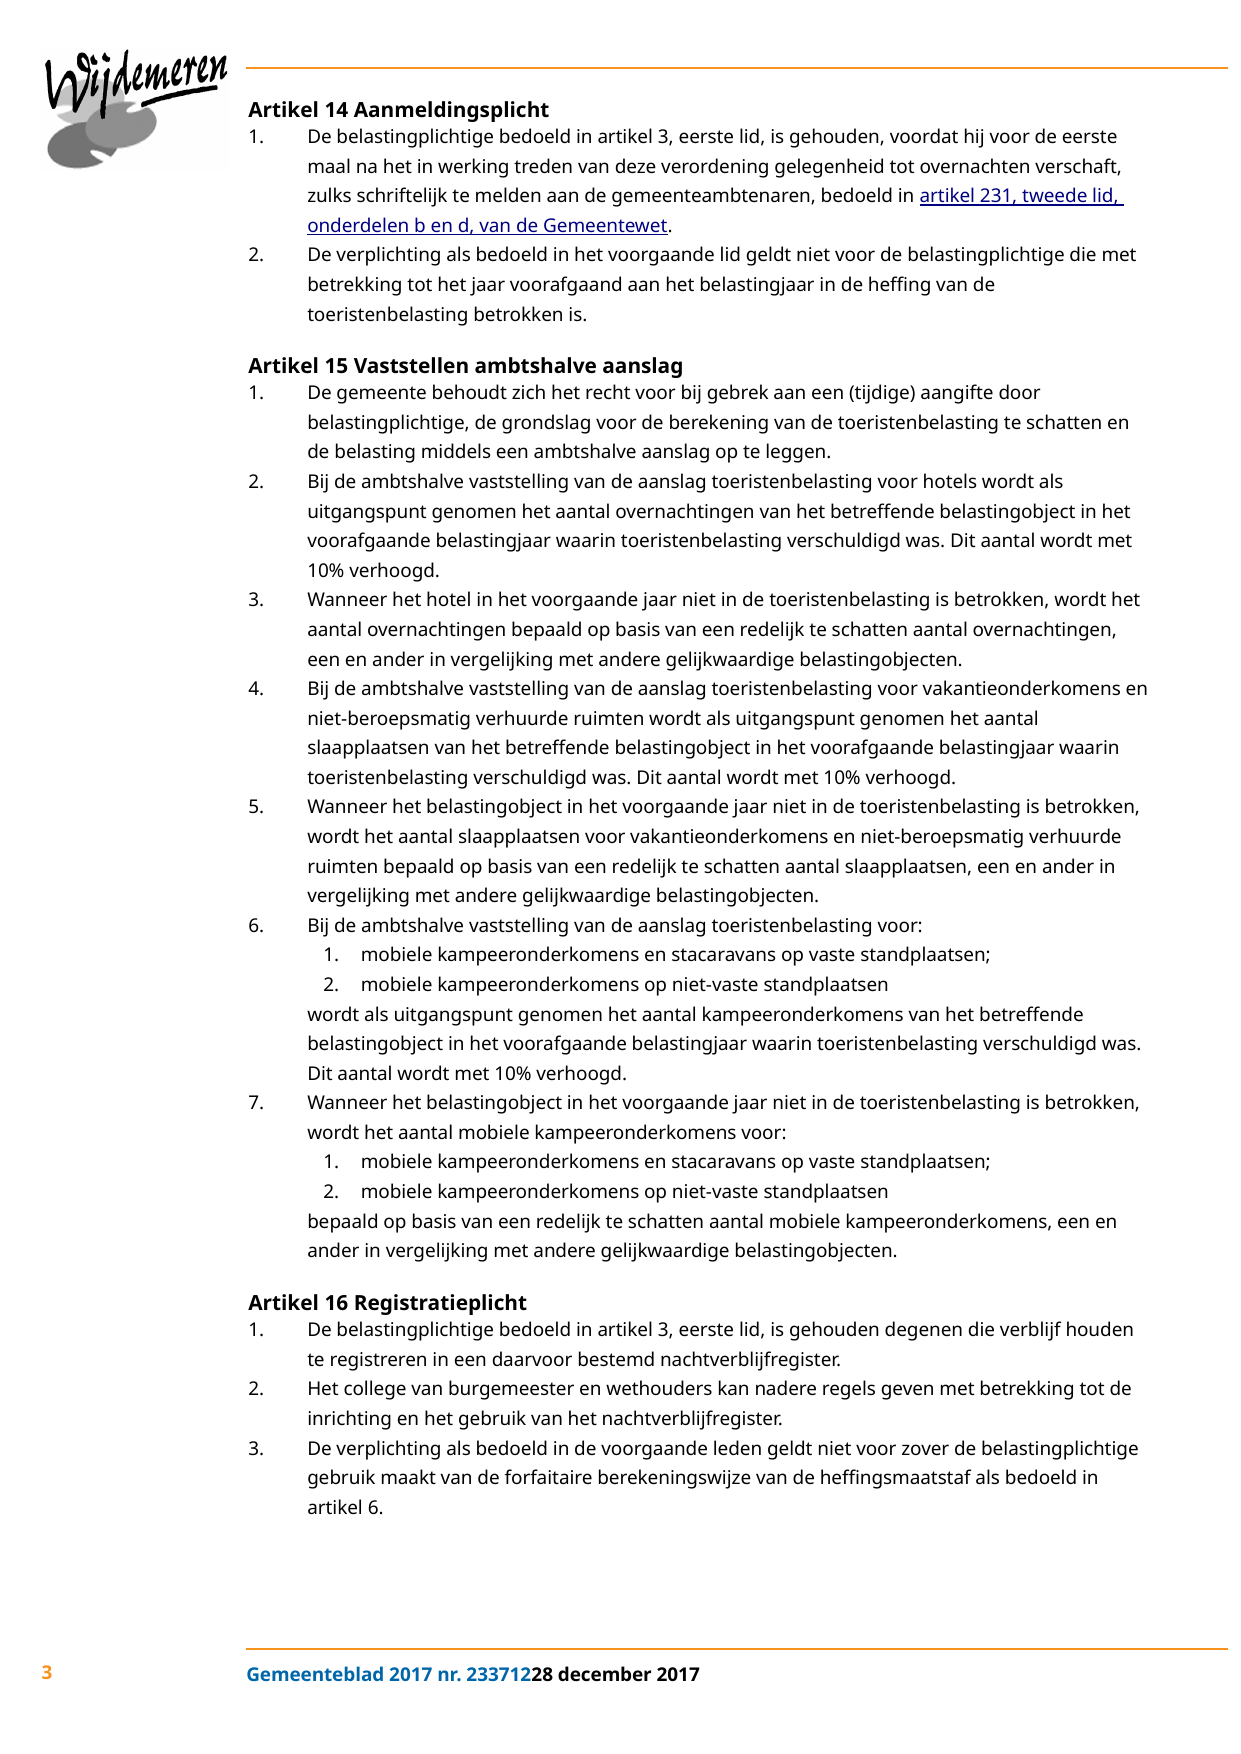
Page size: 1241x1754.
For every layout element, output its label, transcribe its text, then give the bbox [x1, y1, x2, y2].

list Bij de ambtshalve vaststelling van de aanslag toeristenbelasting voor: [248, 912, 1152, 938]
list wordt als uitgangspunt genomen het aantal kampeeronderkomens van het betreffende belastingobject in het voorafgaande belastingjaar waarin toeristenbelasting verschuldigd was. Dit aantal wordt met 10% verhoogd. [248, 1001, 1152, 1086]
list mobiele kampeeronderkomens en stacaravans op vaste standplaatsen; [323, 1149, 1152, 1174]
list De verplichting als bedoeld in het voorgaande lid geldt niet voor de belastingplichtige die met betrekking tot het jaar voorafgaand aan het belastingjaar in de heffing van de toeristenbelasting betrokken is. [248, 242, 1152, 326]
list De belastingplichtige bedoeld in artikel 3, eerste lid, is gehouden, voordat hij voor de eerste maal na het in werking treden van deze verordening gelegenheid tot overnachten verschaft, zulks schriftelijk te melden aan de gemeenteambtenaren, bedoeld in artikel 231, tweede lid, onderdelen b en d, van de Gemeentewet. [248, 123, 1152, 238]
list Bij de ambtshalve vaststelling van de aanslag toeristenbelasting voor hotels wordt als uitgangspunt genomen het aantal overnachtingen van het betreffende belastingobject in het voorafgaande belastingjaar waarin toeristenbelasting verschuldigd was. Dit aantal wordt met 10% verhoogd. [248, 468, 1152, 583]
list mobiele kampeeronderkomens en stacaravans op vaste standplaatsen; [323, 942, 1152, 967]
list Wanneer het belastingobject in het voorgaande jaar niet in de toeristenbelasting is betrokken, wordt het aantal slaapplaatsen voor vakantieonderkomens en niet-beroepsmatig verhuurde ruimten bepaald op basis van een redelijk te schatten aantal slaapplaatsen, een en ander in vergelijking met andere gelijkwaardige belastingobjecten. [248, 794, 1152, 908]
list mobiele kampeeronderkomens op niet-vaste standplaatsen [323, 971, 1152, 997]
list mobiele kampeeronderkomens op niet-vaste standplaatsen [323, 1178, 1152, 1204]
list Bij de ambtshalve vaststelling van de aanslag toeristenbelasting voor vakantieonderkomens en niet-beroepsmatig verhuurde ruimten wordt als uitgangspunt genomen het aantal slaapplaatsen van het betreffende belastingobject in het voorafgaande belastingjaar waarin toeristenbelasting verschuldigd was. Dit aantal wordt met 10% verhoogd. [248, 675, 1152, 790]
list De verplichting als bedoeld in de voorgaande leden geldt niet voor zover de belastingplichtige gebruik maakt van de forfaitaire berekeningswijze van de heffingsmaatstaf als bedoeld in artikel 6. [248, 1435, 1152, 1519]
list Wanneer het belastingobject in het voorgaande jaar niet in de toeristenbelasting is betrokken, wordt het aantal mobiele kampeeronderkomens voor: [248, 1089, 1152, 1145]
text Artikel 16 Registratieplicht [248, 1288, 1152, 1316]
text Artikel 14 Aanmeldingsplicht [248, 95, 1152, 123]
text Artikel 15 Vaststellen ambtshalve aanslag [248, 351, 1152, 379]
list De belastingplichtige bedoeld in artikel 3, eerste lid, is gehouden degenen die verblijf houden te registreren in een daarvoor bestemd nachtverblijfregister. [248, 1316, 1152, 1372]
list De gemeente behoudt zich het recht voor bij gebrek aan een (tijdige) aangifte door belastingplichtige, de grondslag voor de berekening van de toeristenbelasting te schatten en de belasting middels een ambtshalve aanslag op te leggen. [248, 379, 1152, 464]
list bepaald op basis van een redelijk te schatten aantal mobiele kampeeronderkomens, een en ander in vergelijking met andere gelijkwaardige belastingobjecten. [248, 1208, 1152, 1263]
list Wanneer het hotel in het voorgaande jaar niet in de toeristenbelasting is betrokken, wordt het aantal overnachtingen bepaald op basis van een redelijk te schatten aantal overnachtingen, een en ander in vergelijking met andere gelijkwaardige belastingobjecten. [248, 587, 1152, 672]
picture [41, 47, 231, 172]
list Het college van burgemeester en wethouders kan nadere regels geven met betrekking tot de inrichting en het gebruik van het nachtverblijfregister. [248, 1376, 1152, 1431]
